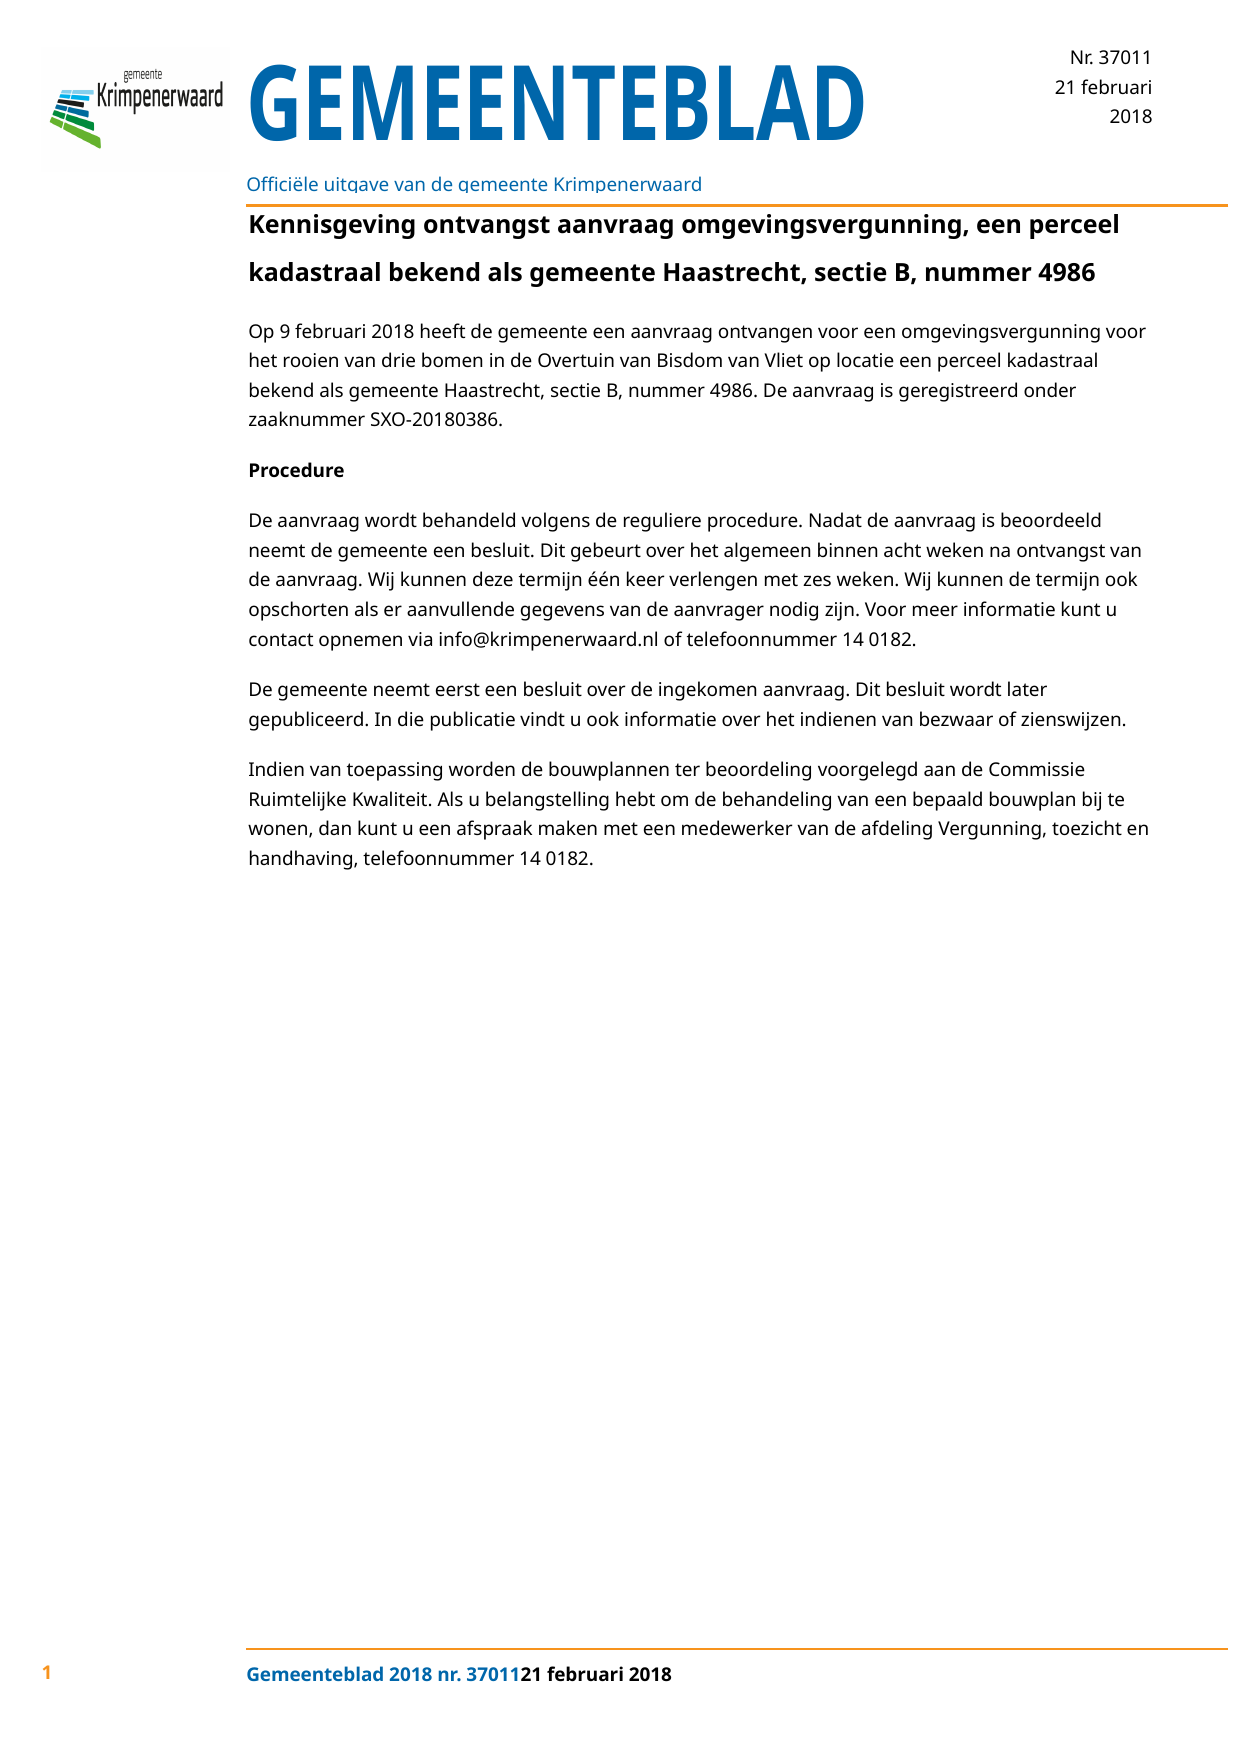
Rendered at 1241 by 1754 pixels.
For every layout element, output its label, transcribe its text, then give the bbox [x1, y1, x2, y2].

text De aanvraag wordt behandeld volgens de reguliere procedure. Nadat de aanvraag is beoordeeld neemt de gemeente een besluit. Dit gebeurt over het algemeen binnen acht weken na ontvangst van de aanvraag. Wij kunnen deze termijn één keer verlengen met zes weken. Wij kunnen de termijn ook opschorten als er aanvullende gegevens van de aanvrager nodig zijn. Voor meer informatie kunt u contact opnemen via info@krimpenerwaard.nl of telefoonnummer 14 0182. [248, 507, 1152, 652]
text Op 9 februari 2018 heeft de gemeente een aanvraag ontvangen voor een omgevingsvergunning voor het rooien van drie bomen in de Overtuin van Bisdom van Vliet op locatie een perceel kadastraal bekend als gemeente Haastrecht, sectie B, nummer 4986. De aanvraag is geregistreerd onder zaaknummer SXO-20180386. [248, 318, 1152, 432]
text De gemeente neemt eerst een besluit over de ingekomen aanvraag. Dit besluit wordt later gepubliceerd. In die publicatie vindt u ook informatie over het indienen van bezwaar of zienswijzen. [248, 676, 1152, 732]
picture [41, 47, 231, 172]
text Kennisgeving ontvangst aanvraag omgevingsvergunning, een perceel kadastraal bekend als gemeente Haastrecht, sectie B, nummer 4986 [248, 207, 1152, 288]
text Procedure [248, 457, 1152, 483]
text Indien van toepassing worden de bouwplannen ter beoordeling voorgelegd aan de Commissie Ruimtelijke Kwaliteit. Als u belangstelling hebt om de behandeling van een bepaald bouwplan bij te wonen, dan kunt u een afspraak maken met een medewerker van de afdeling Vergunning, toezicht en handhaving, telefoonnummer 14 0182. [248, 756, 1152, 871]
